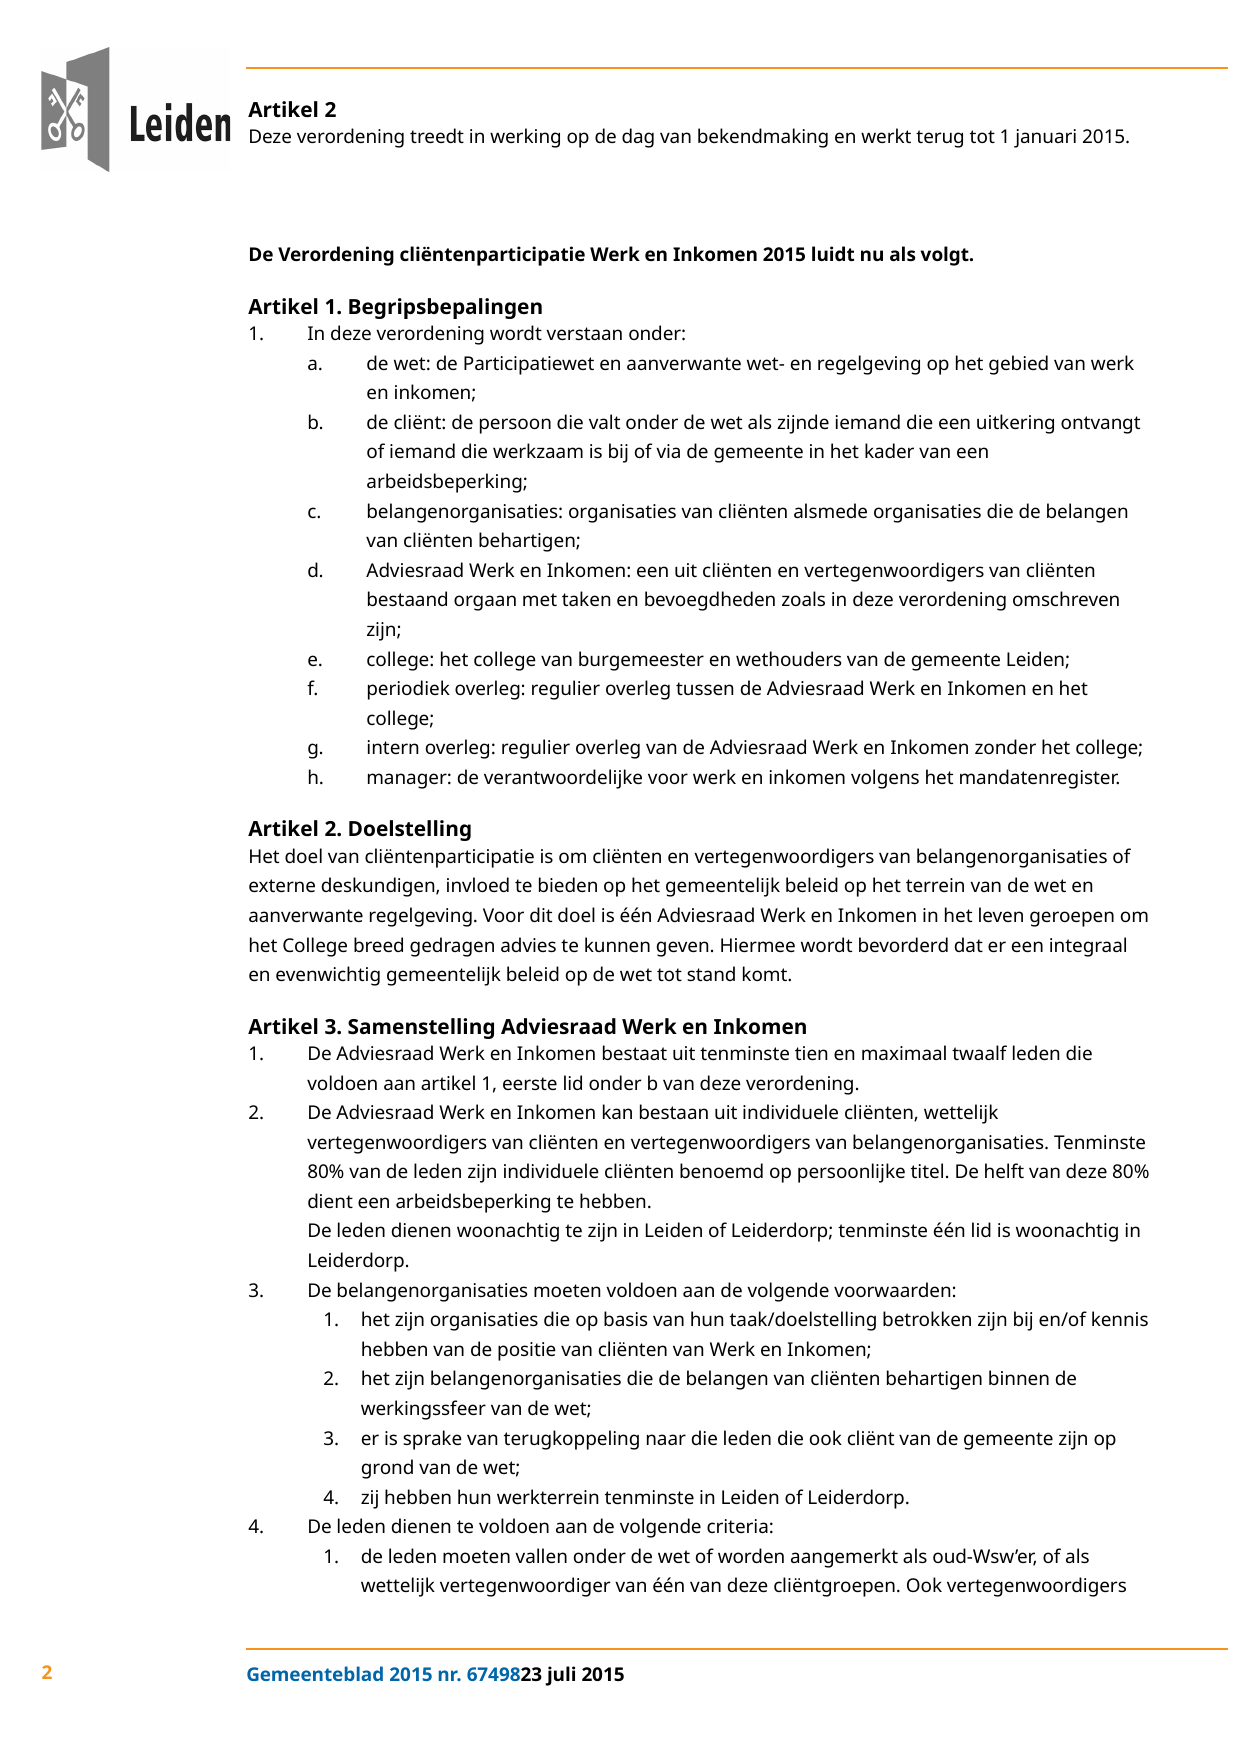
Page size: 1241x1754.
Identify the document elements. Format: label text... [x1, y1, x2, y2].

text Deze verordening treedt in werking op de dag van bekendmaking en werkt terug tot 1 januari 2015. [248, 123, 1152, 149]
text Artikel 2 [248, 95, 1152, 123]
text Artikel 3. Samenstelling Adviesraad Werk en Inkomen [248, 1012, 1152, 1040]
list belangenorganisaties: organisaties van cliënten alsmede organisaties die de belangen van cliënten behartigen; [307, 498, 1152, 553]
list college: het college van burgemeester en wethouders van de gemeente Leiden; [307, 646, 1152, 672]
list De Adviesraad Werk en Inkomen bestaat uit tenminste tien en maximaal twaalf leden die voldoen aan artikel 1, eerste lid onder b van deze verordening. [248, 1040, 1152, 1096]
list Adviesraad Werk en Inkomen: een uit cliënten en vertegenwoordigers van cliënten bestaand orgaan met taken en bevoegdheden zoals in deze verordening omschreven zijn; [307, 557, 1152, 642]
list De Adviesraad Werk en Inkomen kan bestaan uit individuele cliënten, wettelijk vertegenwoordigers van cliënten en vertegenwoordigers van belangenorganisaties. Tenminste 80% van de leden zijn individuele cliënten benoemd op persoonlijke titel. De helft van deze 80% dient een arbeidsbeperking te hebben. [248, 1099, 1152, 1214]
list het zijn organisaties die op basis van hun taak/doelstelling betrokken zijn bij en/of kennis hebben van de positie van cliënten van Werk en Inkomen; [323, 1306, 1152, 1362]
text Artikel 2. Doelstelling [248, 814, 1152, 843]
text Artikel 1. Begripsbepalingen [248, 292, 1152, 320]
list periodiek overleg: regulier overleg tussen de Adviesraad Werk en Inkomen en het college; [307, 675, 1152, 731]
list het zijn belangenorganisaties die de belangen van cliënten behartigen binnen de werkingssfeer van de wet; [323, 1366, 1152, 1421]
list er is sprake van terugkoppeling naar die leden die ook cliënt van de gemeente zijn op grond van de wet; [323, 1425, 1152, 1480]
list intern overleg: regulier overleg van de Adviesraad Werk en Inkomen zonder het college; [307, 734, 1152, 760]
list De leden dienen woonachtig te zijn in Leiden of Leiderdorp; tenminste één lid is woonachtig in Leiderdorp. [248, 1218, 1152, 1273]
text De Verordening cliëntenparticipatie Werk en Inkomen 2015 luidt nu als volgt. [248, 242, 1152, 267]
list De belangenorganisaties moeten voldoen aan de volgende voorwaarden: [248, 1277, 1152, 1303]
list zij hebben hun werkterrein tenminste in Leiden of Leiderdorp. [323, 1484, 1152, 1510]
list manager: de verantwoordelijke voor werk en inkomen volgens het mandatenregister. [307, 764, 1152, 790]
list De leden dienen te voldoen aan de volgende criteria: [248, 1513, 1152, 1539]
list de leden moeten vallen onder de wet of worden aangemerkt als oud-Wsw’er, of als wettelijk vertegenwoordiger van één van deze cliëntgroepen. Ook vertegenwoordigers [323, 1543, 1152, 1598]
text Het doel van cliëntenparticipatie is om cliënten en vertegenwoordigers van belangenorganisaties of externe deskundigen, invloed te bieden op het gemeentelijk beleid op het terrein van de wet en aanverwante regelgeving. Voor dit doel is één Adviesraad Werk en Inkomen in het leven geroepen om het College breed gedragen advies te kunnen geven. Hiermee wordt bevorderd dat er een integraal en evenwichtig gemeentelijk beleid op de wet tot stand komt. [248, 843, 1152, 987]
list de cliënt: de persoon die valt onder de wet als zijnde iemand die een uitkering ontvangt of iemand die werkzaam is bij of via de gemeente in het kader van een arbeidsbeperking; [307, 409, 1152, 494]
picture [41, 47, 231, 172]
list In deze verordening wordt verstaan onder: [248, 320, 1152, 346]
list de wet: de Participatiewet en aanverwante wet- en regelgeving op het gebied van werk en inkomen; [307, 350, 1152, 405]
